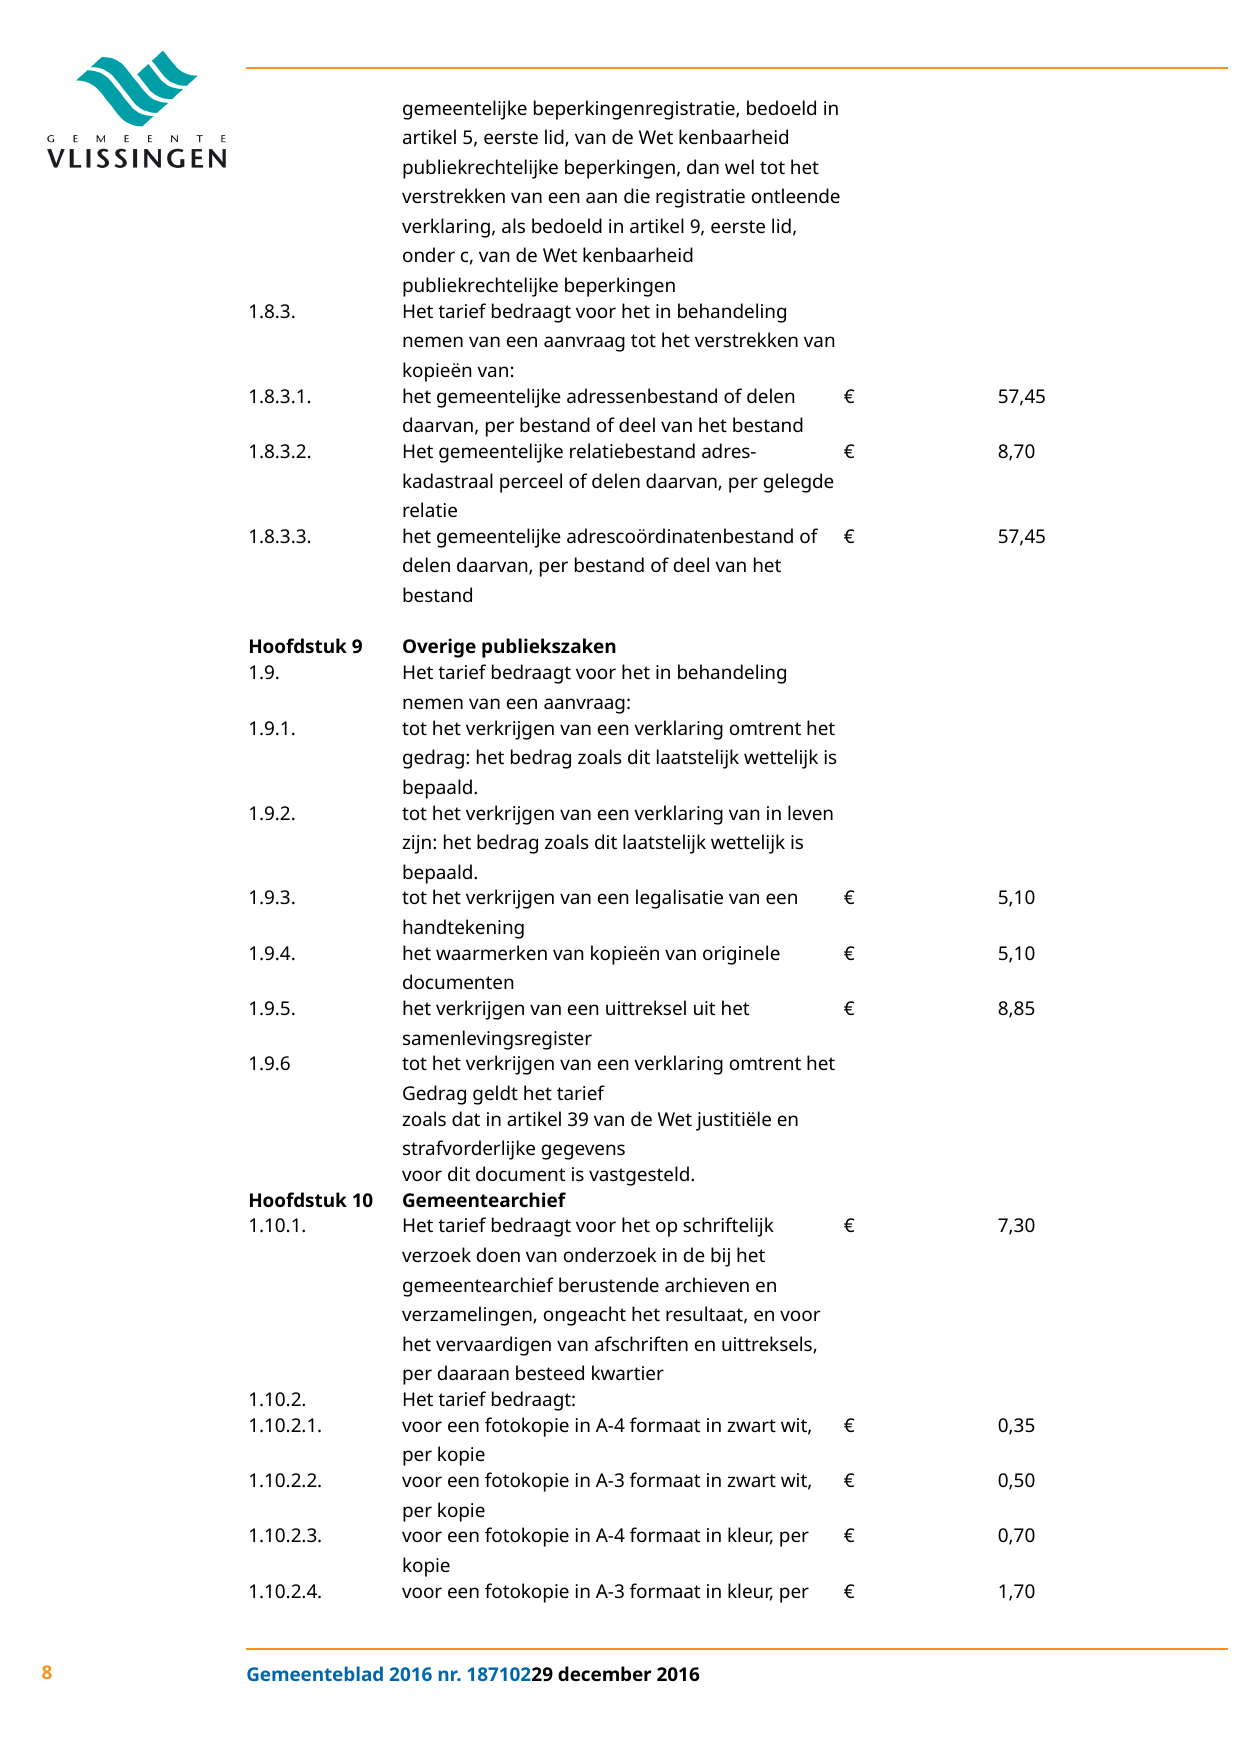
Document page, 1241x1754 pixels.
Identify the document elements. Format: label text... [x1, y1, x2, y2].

table_cell 1.9.4. [248, 940, 402, 995]
table_cell 1.9.2. [248, 800, 402, 884]
table_cell 1.8.3.3. [248, 523, 402, 608]
table_cell tot het verkrijgen van een verklaring van in leven zijn: het bedrag zoals dit laatstelijk wettelijk is bepaald. [402, 800, 844, 884]
table_cell [998, 95, 1152, 298]
table_cell [998, 800, 1152, 884]
table_cell 1.9.6 [248, 1051, 402, 1106]
table_cell zoals dat in artikel 39 van de Wet justitiële en strafvorderlijke gegevens [402, 1106, 844, 1161]
table_cell Overige publiekszaken [402, 634, 844, 659]
table_cell [844, 1051, 998, 1106]
table_cell tot het verkrijgen van een verklaring omtrent het Gedrag geldt het tarief [402, 1051, 844, 1106]
table_cell 8,85 [998, 995, 1152, 1051]
table_cell € [844, 1578, 998, 1604]
table_cell € [844, 885, 998, 940]
table_cell 8,70 [998, 438, 1152, 523]
table_cell Het tarief bedraagt voor het in behandeling nemen van een aanvraag: [402, 660, 844, 715]
table_cell € [844, 1412, 998, 1467]
table_cell [402, 608, 844, 634]
table_cell 1.9.1. [248, 715, 402, 800]
table_cell het waarmerken van kopieën van originele documenten [402, 940, 844, 995]
table_cell 1.9. [248, 660, 402, 715]
table_cell [844, 1161, 998, 1187]
table_cell Het tarief bedraagt voor het in behandeling nemen van een aanvraag tot het verstrekken van kopieën van: [402, 298, 844, 383]
table_cell [998, 298, 1152, 383]
table_cell € [844, 940, 998, 995]
table_cell [844, 660, 998, 715]
table_cell [844, 95, 998, 298]
table_cell gemeentelijke beperkingenregistratie, bedoeld in artikel 5, eerste lid, van de Wet kenbaarheid publiekrechtelijke beperkingen, dan wel tot het verstrekken van een aan die registratie ontleende verklaring, als bedoeld in artikel 9, eerste lid, onder c, van de Wet kenbaarheid publiekrechtelijke beperkingen [402, 95, 844, 298]
table_cell voor een fotokopie in A-4 formaat in zwart wit, per kopie [402, 1412, 844, 1467]
table_cell [844, 298, 998, 383]
table_cell Hoofdstuk 9 [248, 634, 402, 659]
table_cell tot het verkrijgen van een verklaring omtrent het gedrag: het bedrag zoals dit laatstelijk wettelijk is bepaald. [402, 715, 844, 800]
table_cell 1.9.3. [248, 885, 402, 940]
table_cell 7,30 [998, 1213, 1152, 1386]
table_cell voor dit document is vastgesteld. [402, 1161, 844, 1187]
table_cell tot het verkrijgen van een legalisatie van een handtekening [402, 885, 844, 940]
table_cell [998, 1106, 1152, 1161]
table_cell voor een fotokopie in A-3 formaat in kleur, per [402, 1578, 844, 1604]
table_cell 0,70 [998, 1523, 1152, 1578]
table_cell [844, 800, 998, 884]
table_cell 1.8.3.1. [248, 383, 402, 438]
table_cell € [844, 523, 998, 608]
table_cell [844, 1386, 998, 1412]
table_cell [248, 95, 402, 298]
table_cell € [844, 995, 998, 1051]
table_cell Hoofdstuk 10 [248, 1187, 402, 1213]
table_cell [998, 1187, 1152, 1213]
picture [41, 47, 231, 172]
table_cell 1.10.2. [248, 1386, 402, 1412]
table_cell Gemeentearchief [402, 1187, 844, 1213]
table_cell [998, 1161, 1152, 1187]
table_cell [998, 1386, 1152, 1412]
table_cell [844, 1106, 998, 1161]
table_cell voor een fotokopie in A-4 formaat in kleur, per kopie [402, 1523, 844, 1578]
table_cell [248, 1161, 402, 1187]
table_cell 0,50 [998, 1467, 1152, 1523]
table_cell [998, 715, 1152, 800]
table_cell voor een fotokopie in A-3 formaat in zwart wit, per kopie [402, 1467, 844, 1523]
table_cell het verkrijgen van een uittreksel uit het samenlevingsregister [402, 995, 844, 1051]
table_cell 57,45 [998, 523, 1152, 608]
table_cell 1.10.2.4. [248, 1578, 402, 1604]
table_cell € [844, 438, 998, 523]
table_cell het gemeentelijke adrescoördinatenbestand of delen daarvan, per bestand of deel van het bestand [402, 523, 844, 608]
table_cell [248, 608, 402, 634]
table_cell 5,10 [998, 940, 1152, 995]
table_cell [844, 634, 998, 659]
table_cell 1.10.1. [248, 1213, 402, 1386]
table_cell [844, 715, 998, 800]
table_cell € [844, 1523, 998, 1578]
table_cell [998, 608, 1152, 634]
table_cell 1.10.2.2. [248, 1467, 402, 1523]
table_cell 1.10.2.3. [248, 1523, 402, 1578]
table_cell 57,45 [998, 383, 1152, 438]
table_cell [844, 1187, 998, 1213]
table_cell [998, 660, 1152, 715]
table_cell [248, 1106, 402, 1161]
table_cell € [844, 1213, 998, 1386]
table_cell het gemeentelijke adressenbestand of delen daarvan, per bestand of deel van het bestand [402, 383, 844, 438]
table_cell Het gemeentelijke relatiebestand adres-kadastraal perceel of delen daarvan, per gelegde relatie [402, 438, 844, 523]
table_cell Het tarief bedraagt voor het op schriftelijk verzoek doen van onderzoek in de bij het gemeentearchief berustende archieven en verzamelingen, ongeacht het resultaat, en voor het vervaardigen van afschriften en uittreksels, per daaraan besteed kwartier [402, 1213, 844, 1386]
table_cell 0,35 [998, 1412, 1152, 1467]
table_cell 5,10 [998, 885, 1152, 940]
table_cell 1.9.5. [248, 995, 402, 1051]
table_cell Het tarief bedraagt: [402, 1386, 844, 1412]
table_cell [998, 634, 1152, 659]
table_cell 1,70 [998, 1578, 1152, 1604]
table_cell 1.8.3. [248, 298, 402, 383]
table_cell 1.8.3.2. [248, 438, 402, 523]
table_cell [844, 608, 998, 634]
table_cell 1.10.2.1. [248, 1412, 402, 1467]
table_cell € [844, 1467, 998, 1523]
table_cell € [844, 383, 998, 438]
table_cell [998, 1051, 1152, 1106]
